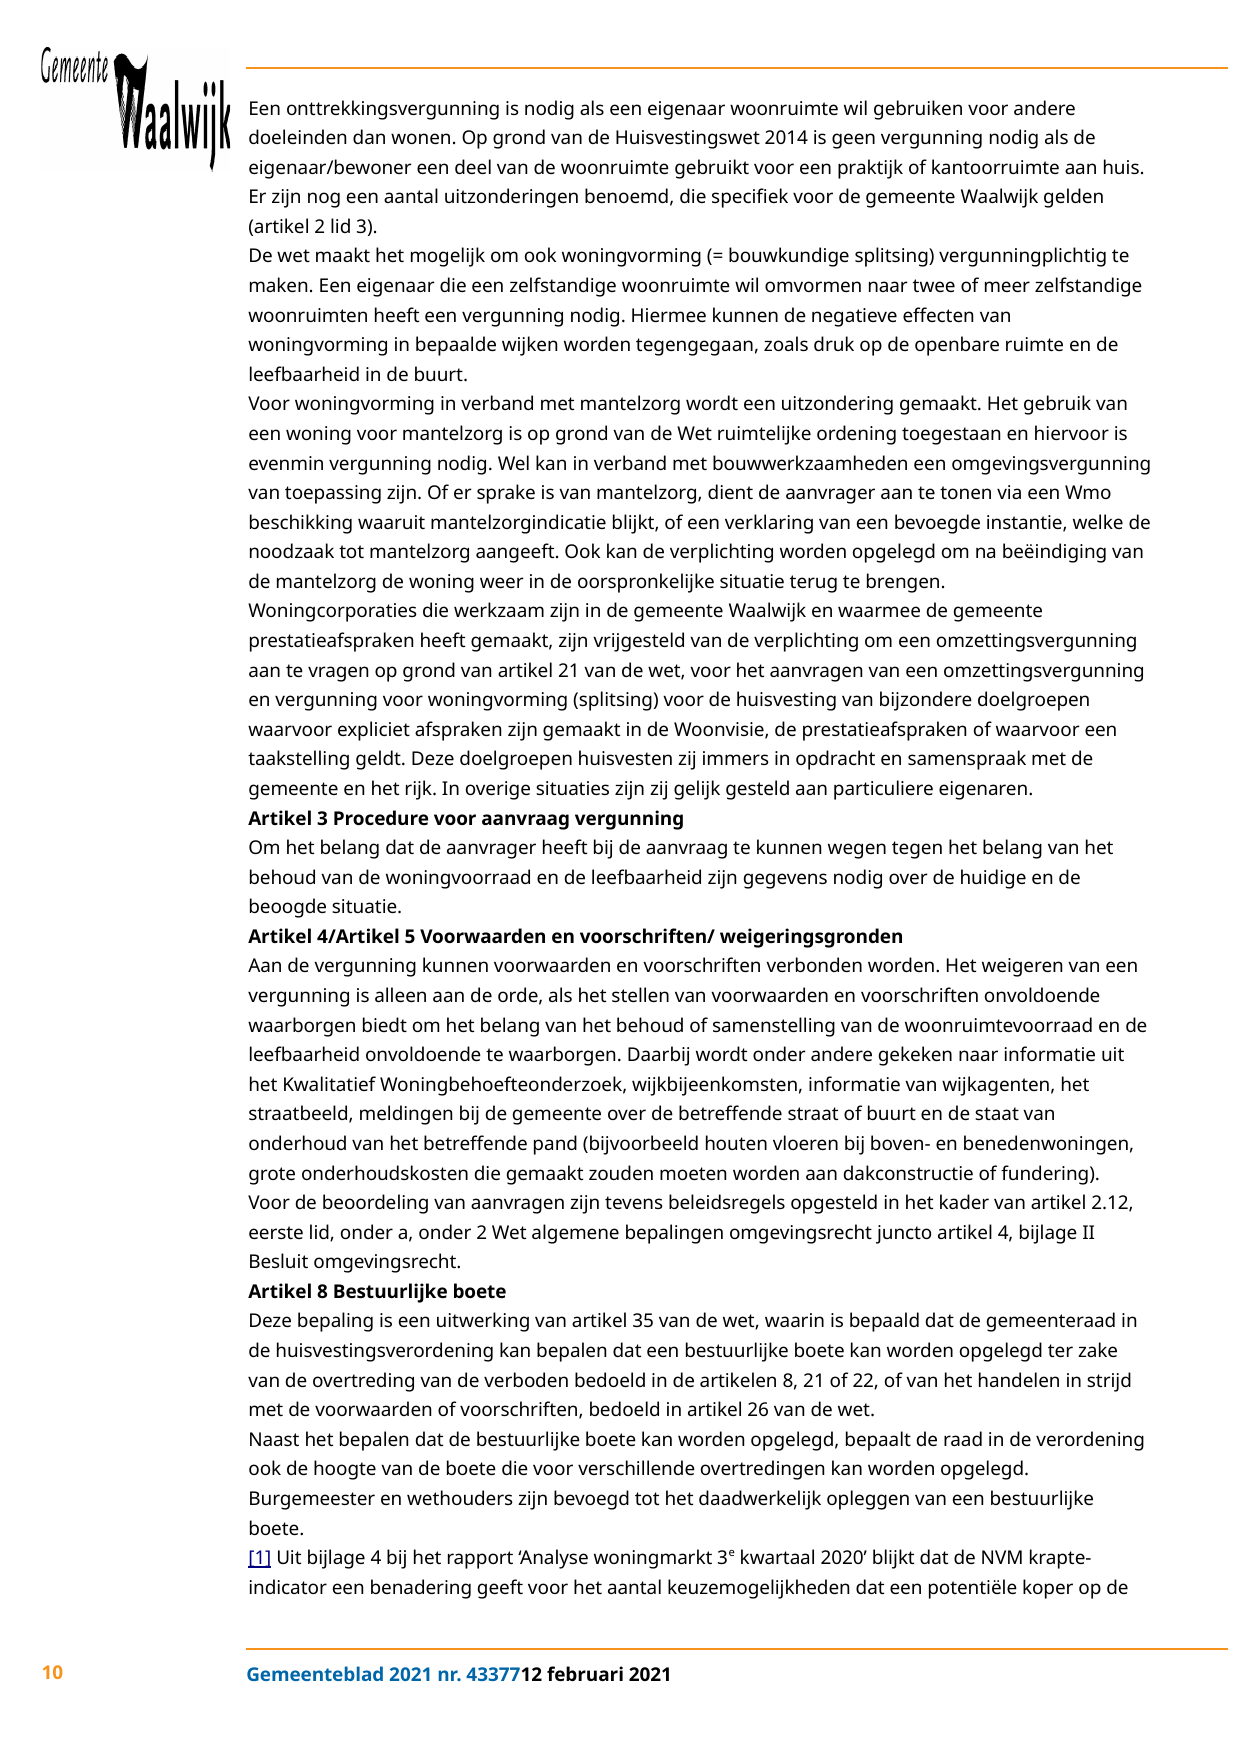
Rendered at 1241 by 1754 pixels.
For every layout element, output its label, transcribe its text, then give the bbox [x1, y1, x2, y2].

text Artikel 8 Bestuurlijke boete [248, 1278, 1152, 1304]
picture [41, 47, 231, 172]
text Een onttrekkingsvergunning is nodig als een eigenaar woonruimte wil gebruiken voor andere doeleinden dan wonen. Op grond van de Huisvestingswet 2014 is geen vergunning nodig als de eigenaar/bewoner een deel van de woonruimte gebruikt voor een praktijk of kantoorruimte aan huis. Er zijn nog een aantal uitzonderingen benoemd, die specifiek voor de gemeente Waalwijk gelden (artikel 2 lid 3). [248, 95, 1152, 239]
text De wet maakt het mogelijk om ook woningvorming (= bouwkundige splitsing) vergunningplichtig te maken. Een eigenaar die een zelfstandige woonruimte wil omvormen naar twee of meer zelfstandige woonruimten heeft een vergunning nodig. Hiermee kunnen de negatieve effecten van woningvorming in bepaalde wijken worden tegengegaan, zoals druk op de openbare ruimte en de leefbaarheid in de buurt. [248, 243, 1152, 387]
text [1] Uit bijlage 4 bij het rapport ‘Analyse woningmarkt 3e kwartaal 2020’ blijkt dat de NVM krapte-indicator een benadering geeft voor het aantal keuzemogelijkheden dat een potentiële koper op de [248, 1544, 1152, 1600]
text Woningcorporaties die werkzaam zijn in de gemeente Waalwijk en waarmee de gemeente prestatieafspraken heeft gemaakt, zijn vrijgesteld van de verplichting om een omzettingsvergunning aan te vragen op grond van artikel 21 van de wet, voor het aanvragen van een omzettingsvergunning en vergunning voor woningvorming (splitsing) voor de huisvesting van bijzondere doelgroepen waarvoor expliciet afspraken zijn gemaakt in de Woonvisie, de prestatieafspraken of waarvoor een taakstelling geldt. Deze doelgroepen huisvesten zij immers in opdracht en samenspraak met de gemeente en het rijk. In overige situaties zijn zij gelijk gesteld aan particuliere eigenaren. [248, 598, 1152, 801]
text Deze bepaling is een uitwerking van artikel 35 van de wet, waarin is bepaald dat de gemeenteraad in de huisvestingsverordening kan bepalen dat een bestuurlijke boete kan worden opgelegd ter zake van de overtreding van de verboden bedoeld in de artikelen 8, 21 of 22, of van het handelen in strijd met de voorwaarden of voorschriften, bedoeld in artikel 26 van de wet. [248, 1308, 1152, 1422]
text Voor woningvorming in verband met mantelzorg wordt een uitzondering gemaakt. Het gebruik van een woning voor mantelzorg is op grond van de Wet ruimtelijke ordening toegestaan en hiervoor is evenmin vergunning nodig. Wel kan in verband met bouwwerkzaamheden een omgevingsvergunning van toepassing zijn. Of er sprake is van mantelzorg, dient de aanvrager aan te tonen via een Wmo beschikking waaruit mantelzorgindicatie blijkt, of een verklaring van een bevoegde instantie, welke de noodzaak tot mantelzorg aangeeft. Ook kan de verplichting worden opgelegd om na beëindiging van de mantelzorg de woning weer in de oorspronkelijke situatie terug te brengen. [248, 391, 1152, 594]
text Voor de beoordeling van aanvragen zijn tevens beleidsregels opgesteld in het kader van artikel 2.12, eerste lid, onder a, onder 2 Wet algemene bepalingen omgevingsrecht juncto artikel 4, bijlage II Besluit omgevingsrecht. [248, 1189, 1152, 1274]
text Artikel 3 Procedure voor aanvraag vergunning [248, 805, 1152, 831]
text Artikel 4/Artikel 5 Voorwaarden en voorschriften/ weigeringsgronden [248, 923, 1152, 949]
text Om het belang dat de aanvrager heeft bij de aanvraag te kunnen wegen tegen het belang van het behoud van de woningvoorraad en de leefbaarheid zijn gegevens nodig over de huidige en de beoogde situatie. [248, 834, 1152, 919]
text Naast het bepalen dat de bestuurlijke boete kan worden opgelegd, bepaalt de raad in de verordening ook de hoogte van de boete die voor verschillende overtredingen kan worden opgelegd. Burgemeester en wethouders zijn bevoegd tot het daadwerkelijk opleggen van een bestuurlijke boete. [248, 1426, 1152, 1541]
text Aan de vergunning kunnen voorwaarden en voorschriften verbonden worden. Het weigeren van een vergunning is alleen aan de orde, als het stellen van voorwaarden en voorschriften onvoldoende waarborgen biedt om het belang van het behoud of samenstelling van de woonruimtevoorraad en de leefbaarheid onvoldoende te waarborgen. Daarbij wordt onder andere gekeken naar informatie uit het Kwalitatief Woningbehoefteonderzoek, wijkbijeenkomsten, informatie van wijkagenten, het straatbeeld, meldingen bij de gemeente over de betreffende straat of buurt en de staat van onderhoud van het betreffende pand (bijvoorbeeld houten vloeren bij boven- en benedenwoningen, grote onderhoudskosten die gemaakt zouden moeten worden aan dakconstructie of fundering). [248, 953, 1152, 1186]
